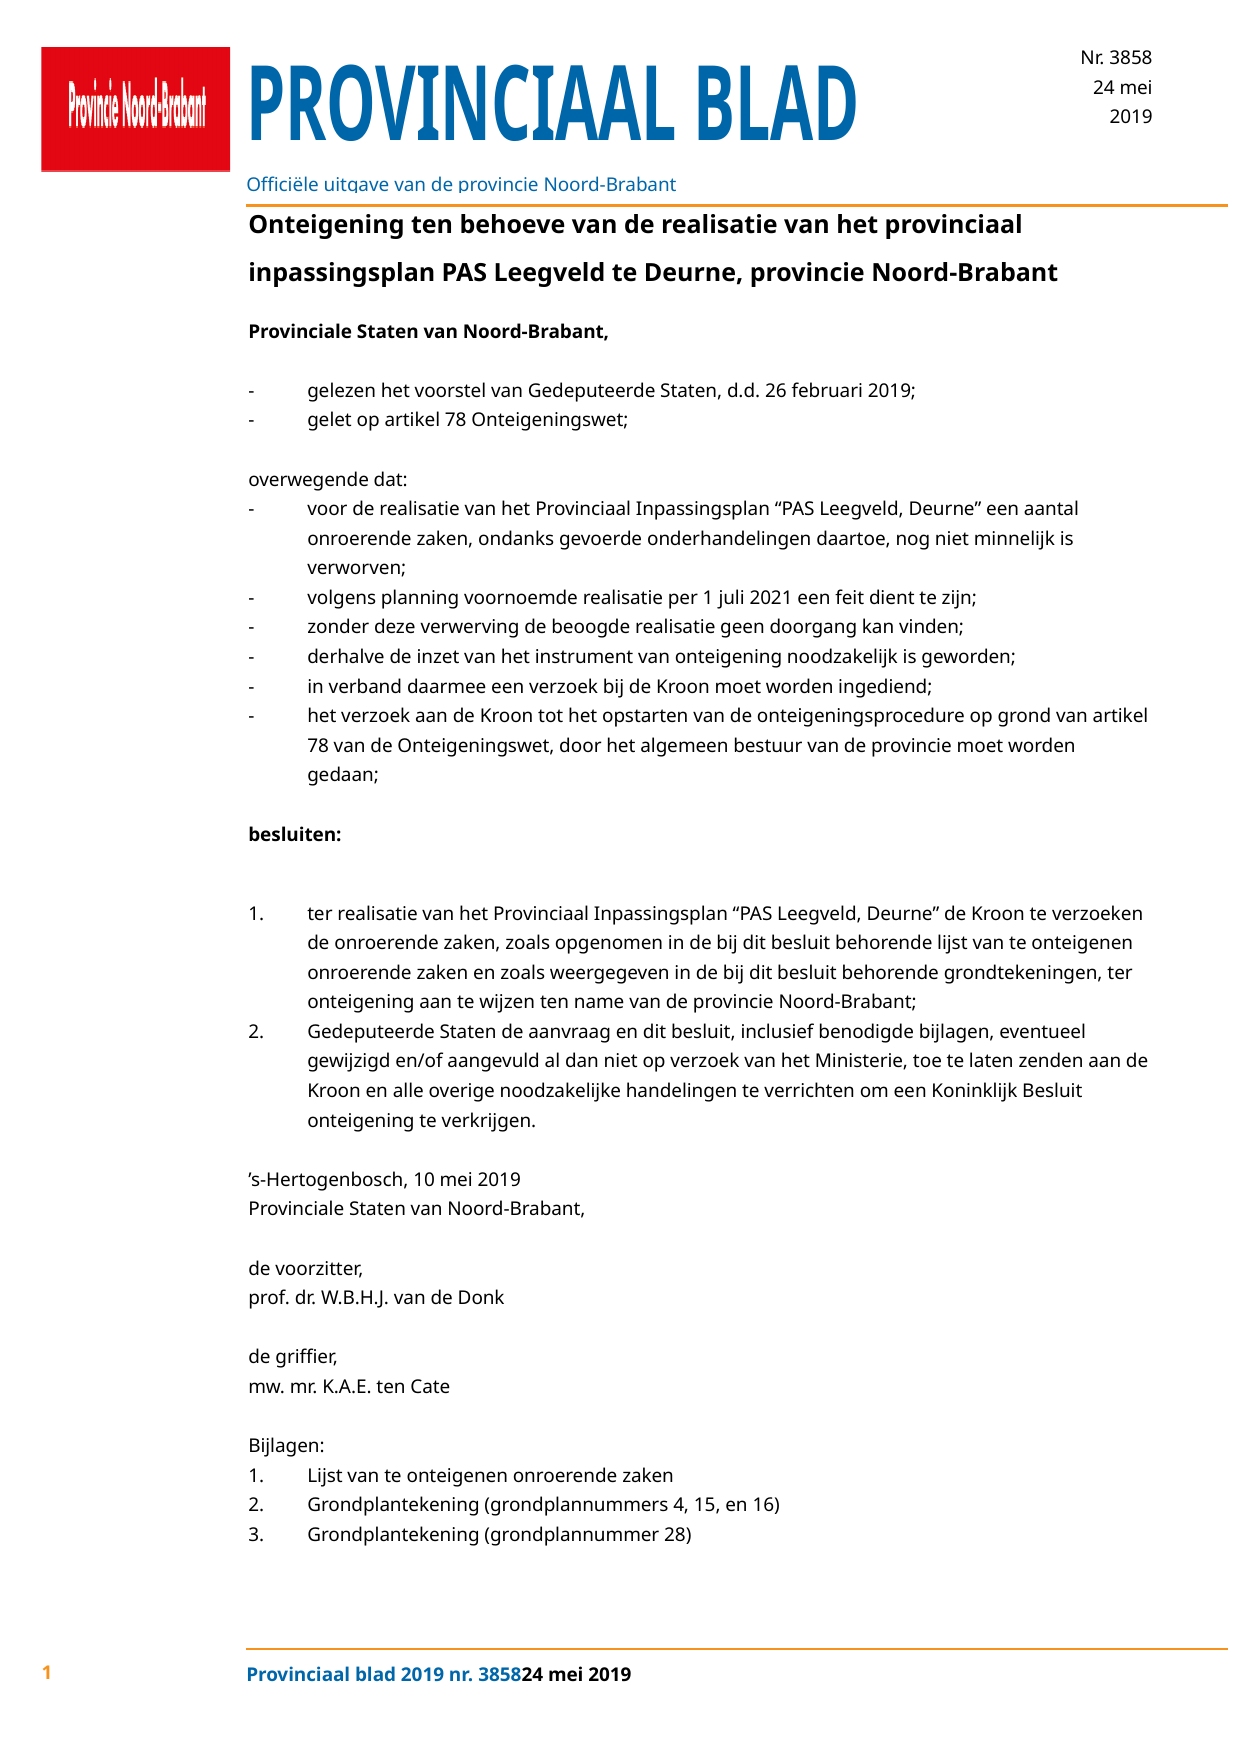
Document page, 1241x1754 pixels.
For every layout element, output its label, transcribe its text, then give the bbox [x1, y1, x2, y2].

list het verzoek aan de Kroon tot het opstarten van de onteigeningsprocedure op grond van artikel 78 van de Onteigeningswet, door het algemeen bestuur van de provincie moet worden gedaan; [248, 702, 1152, 787]
text besluiten: [248, 821, 1152, 847]
list Grondplantekening (grondplannummer 28) [248, 1521, 1152, 1547]
text de voorzitter, [248, 1255, 1152, 1280]
text Provinciale Staten van Noord-Brabant, [248, 318, 1152, 344]
text ’s-Hertogenbosch, 10 mei 2019 [248, 1166, 1152, 1192]
text de griffier, [248, 1343, 1152, 1369]
list Gedeputeerde Staten de aanvraag en dit besluit, inclusief benodigde bijlagen, eventueel gewijzigd en/of aangevuld al dan niet op verzoek van het Ministerie, toe te laten zenden aan de Kroon en alle overige noodzakelijke handelingen te verrichten om een Koninklijk Besluit onteigening te verkrijgen. [248, 1018, 1152, 1132]
list gelet op artikel 78 Onteigeningswet; [248, 407, 1152, 432]
text mw. mr. K.A.E. ten Cate [248, 1373, 1152, 1399]
list derhalve de inzet van het instrument van onteigening noodzakelijk is geworden; [248, 643, 1152, 669]
list ter realisatie van het Provinciaal Inpassingsplan “PAS Leegveld, Deurne” de Kroon te verzoeken de onroerende zaken, zoals opgenomen in de bij dit besluit behorende lijst van te onteigenen onroerende zaken en zoals weergegeven in de bij dit besluit behorende grondtekeningen, ter onteigening aan te wijzen ten name van de provincie Noord-Brabant; [248, 900, 1152, 1014]
text Provinciale Staten van Noord-Brabant, [248, 1196, 1152, 1221]
list gelezen het voorstel van Gedeputeerde Staten, d.d. 26 februari 2019; [248, 377, 1152, 403]
list voor de realisatie van het Provinciaal Inpassingsplan “PAS Leegveld, Deurne” een aantal onroerende zaken, ondanks gevoerde onderhandelingen daartoe, nog niet minnelijk is verworven; [248, 495, 1152, 580]
text Onteigening ten behoeve van de realisatie van het provinciaal inpassingsplan PAS Leegveld te Deurne, provincie Noord-Brabant [248, 207, 1152, 288]
text overwegende dat: [248, 466, 1152, 492]
list Lijst van te onteigenen onroerende zaken [248, 1462, 1152, 1487]
list volgens planning voornoemde realisatie per 1 juli 2021 een feit dient te zijn; [248, 584, 1152, 610]
text Bijlagen: [248, 1432, 1152, 1458]
list Grondplantekening (grondplannummers 4, 15, en 16) [248, 1491, 1152, 1517]
picture [41, 47, 231, 172]
list zonder deze verwerving de beoogde realisatie geen doorgang kan vinden; [248, 614, 1152, 639]
list in verband daarmee een verzoek bij de Kroon moet worden ingediend; [248, 673, 1152, 699]
text prof. dr. W.B.H.J. van de Donk [248, 1284, 1152, 1310]
